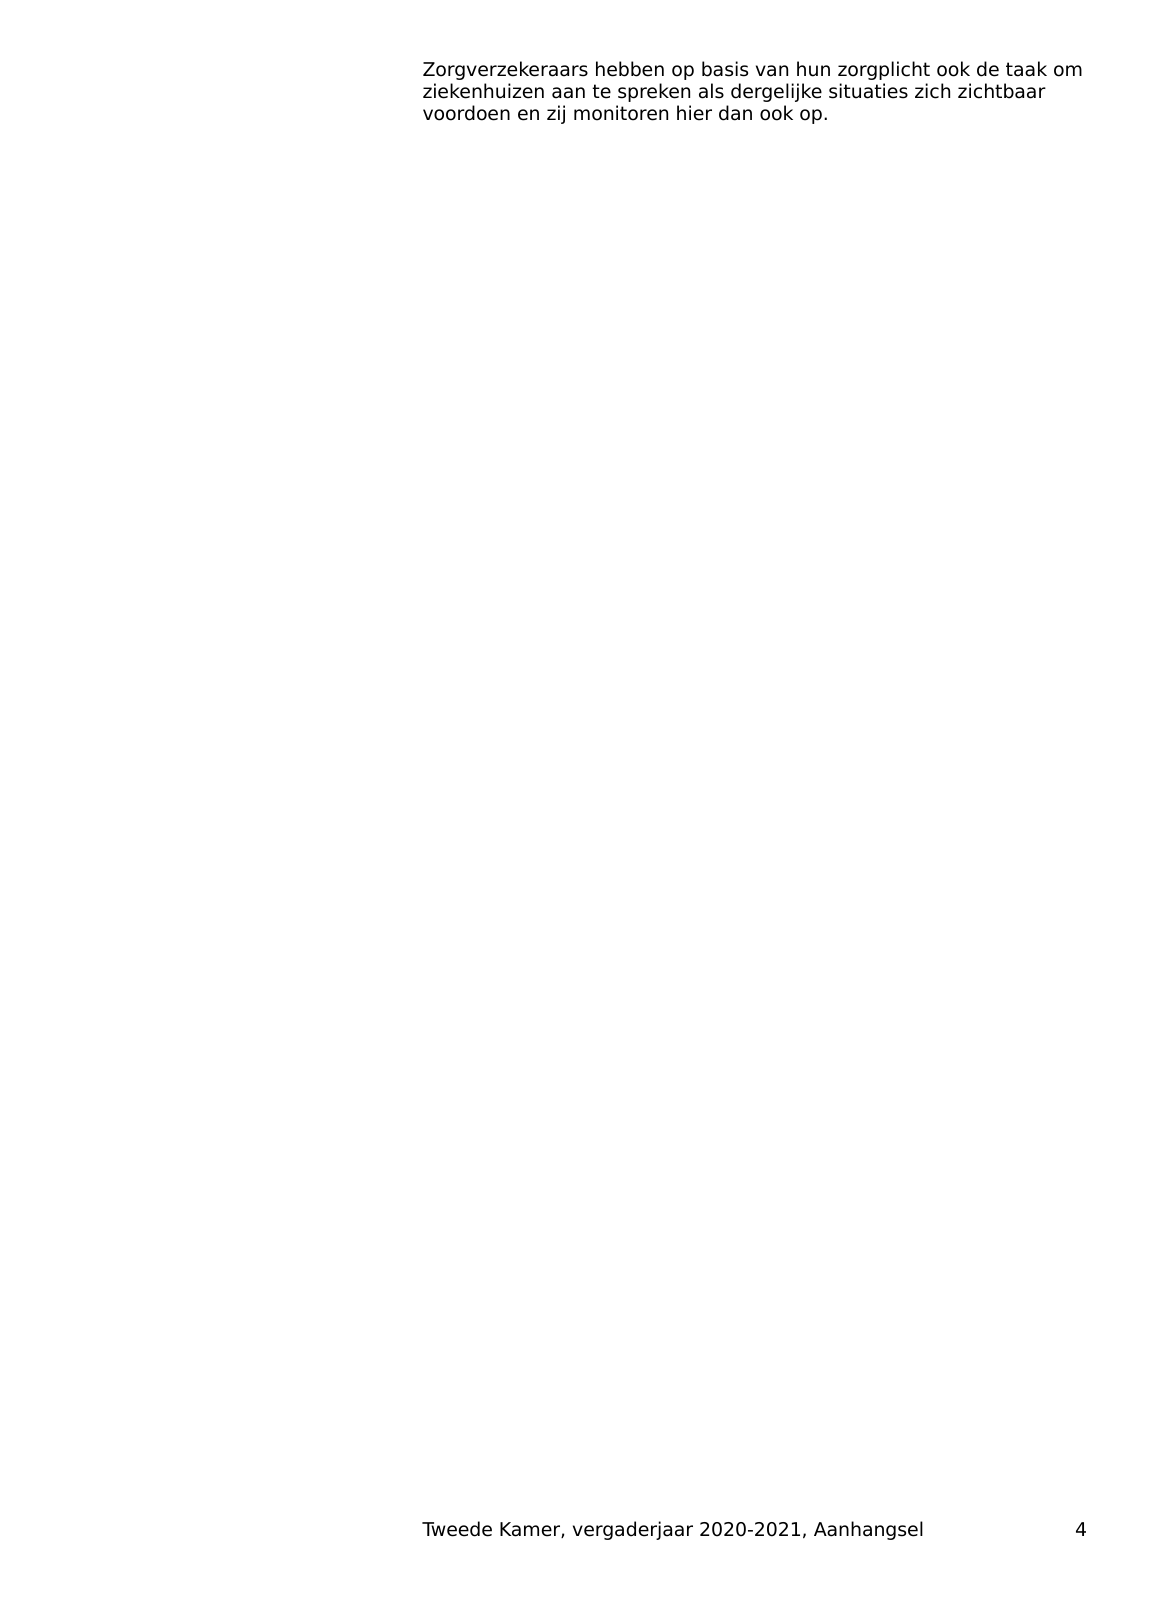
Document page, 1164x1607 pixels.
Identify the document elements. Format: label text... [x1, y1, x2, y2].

text Zorgverzekeraars hebben op basis van hun zorgplicht ook de taak om ziekenhuizen aan te spreken als dergelijke situaties zich zichtbaar voordoen en zij monitoren hier dan ook op. [422, 59, 1087, 125]
